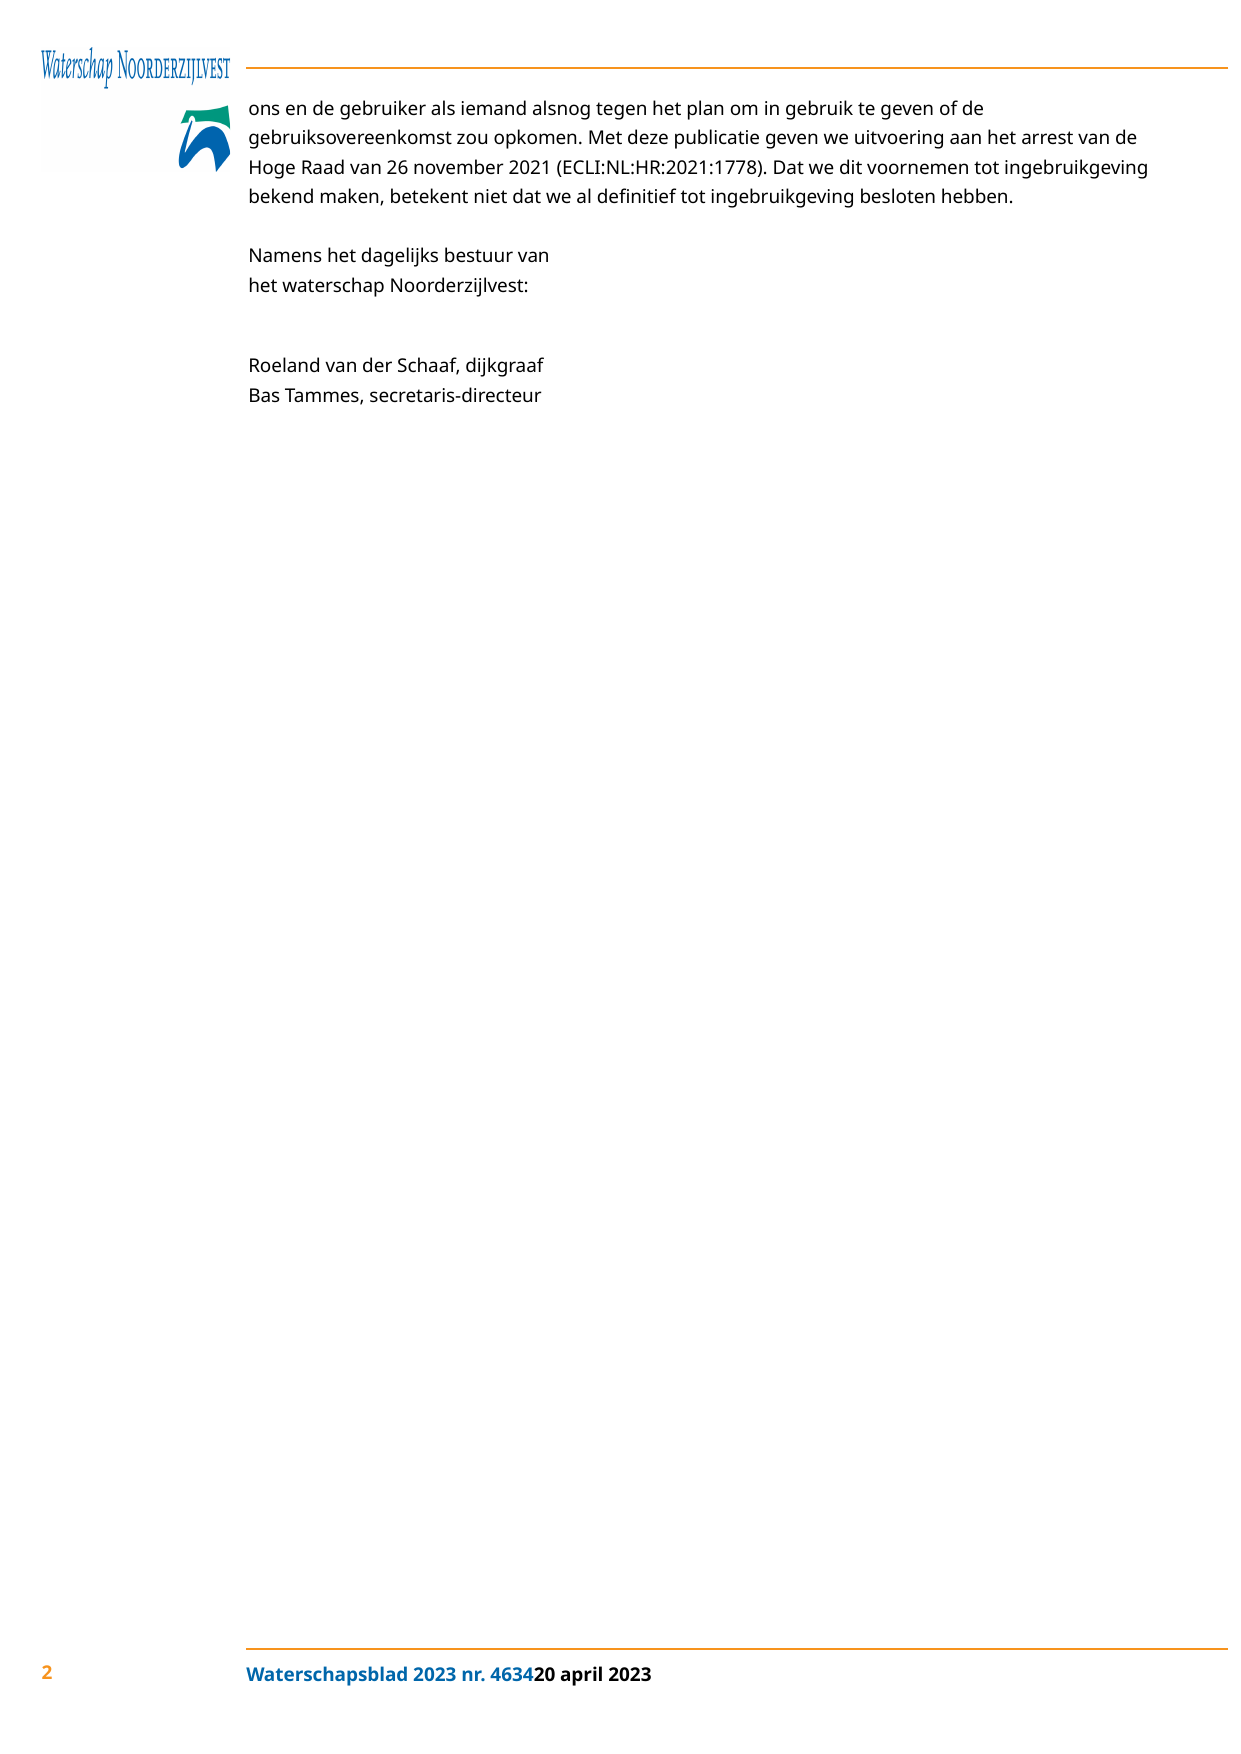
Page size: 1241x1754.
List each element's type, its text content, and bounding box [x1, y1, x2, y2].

text Roeland van der Schaaf, dijkgraaf [248, 352, 1152, 378]
picture [41, 47, 231, 172]
text ons en de gebruiker als iemand alsnog tegen het plan om in gebruik te geven of de gebruiksovereenkomst zou opkomen. Met deze publicatie geven we uitvoering aan het arrest van de Hoge Raad van 26 november 2021 (ECLI:NL:HR:2021:1778). Dat we dit voornemen tot ingebruikgeving bekend maken, betekent niet dat we al definitief tot ingebruikgeving besloten hebben. [248, 95, 1152, 209]
text het waterschap Noorderzijlvest: [248, 272, 1152, 298]
text Namens het dagelijks bestuur van [248, 243, 1152, 268]
text Bas Tammes, secretaris-directeur [248, 382, 1152, 407]
